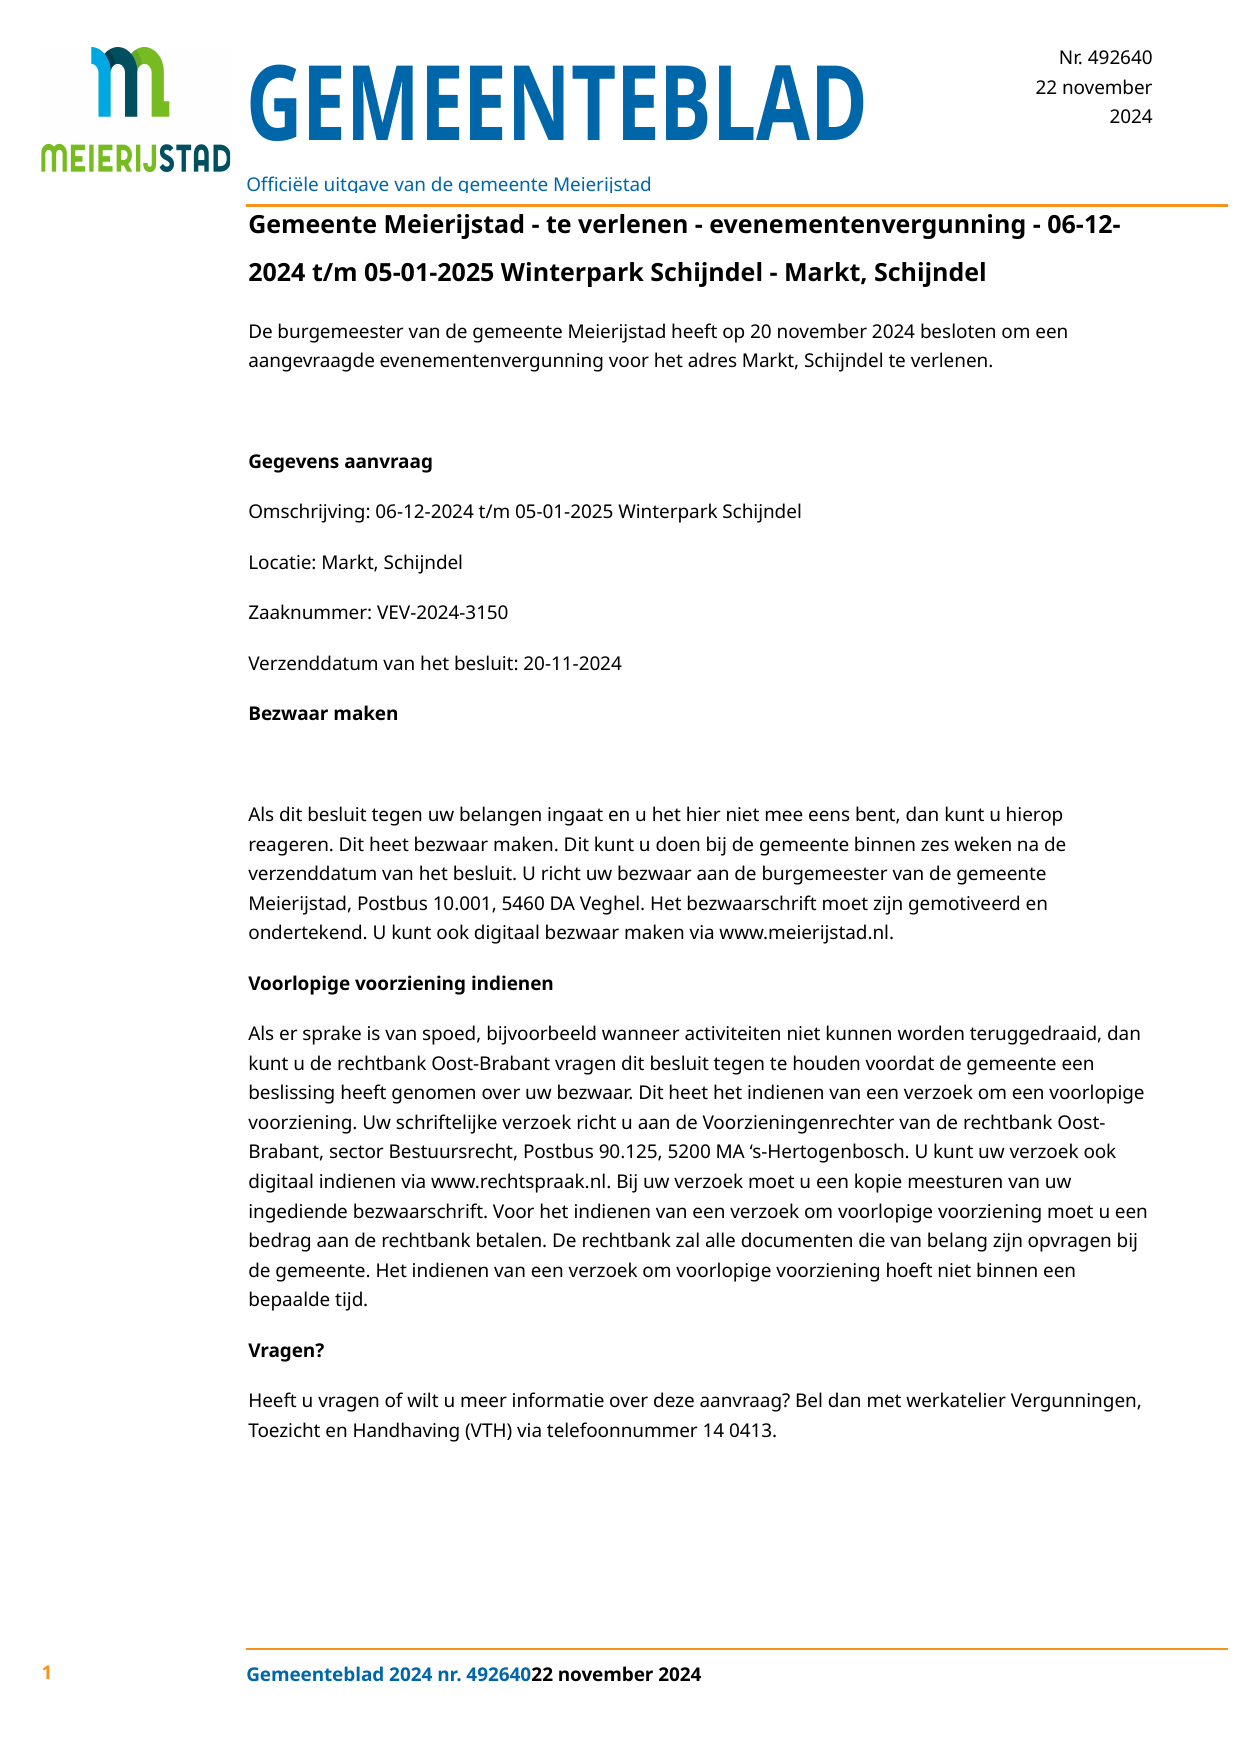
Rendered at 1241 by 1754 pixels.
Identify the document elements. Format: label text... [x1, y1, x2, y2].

text Vragen? [248, 1337, 1152, 1363]
text De burgemeester van de gemeente Meierijstad heeft op 20 november 2024 besloten om een aangevraagde evenementenvergunning voor het adres Markt, Schijndel te verlenen. [248, 318, 1152, 373]
text Bezwaar maken [248, 700, 1152, 726]
text Als er sprake is van spoed, bijvoorbeeld wanneer activiteiten niet kunnen worden teruggedraaid, dan kunt u de rechtbank Oost-Brabant vragen dit besluit tegen te houden voordat de gemeente een beslissing heeft genomen over uw bezwaar. Dit heet het indienen van een verzoek om een voorlopige voorziening. Uw schriftelijke verzoek richt u aan de Voorzieningenrechter van de rechtbank Oost-Brabant, sector Bestuursrecht, Postbus 90.125, 5200 MA ‘s-Hertogenbosch. U kunt uw verzoek ook digitaal indienen via www.rechtspraak.nl. Bij uw verzoek moet u een kopie meesturen van uw ingediende bezwaarschrift. Voor het indienen van een verzoek om voorlopige voorziening moet u een bedrag aan de rechtbank betalen. De rechtbank zal alle documenten die van belang zijn opvragen bij de gemeente. Het indienen van een verzoek om voorlopige voorziening hoeft niet binnen een bepaalde tijd. [248, 1020, 1152, 1312]
text Omschrijving: 06-12-2024 t/m 05-01-2025 Winterpark Schijndel [248, 499, 1152, 524]
text Gegevens aanvraag [248, 448, 1152, 474]
text Zaaknummer: VEV-2024-3150 [248, 599, 1152, 625]
text Als dit besluit tegen uw belangen ingaat en u het hier niet mee eens bent, dan kunt u hierop reageren. Dit heet bezwaar maken. Dit kunt u doen bij de gemeente binnen zes weken na de verzenddatum van het besluit. U richt uw bezwaar aan de burgemeester van de gemeente Meierijstad, Postbus 10.001, 5460 DA Veghel. Het bezwaarschrift moet zijn gemotiveerd en ondertekend. U kunt ook digitaal bezwaar maken via www.meierijstad.nl. [248, 801, 1152, 945]
text Verzenddatum van het besluit: 20-11-2024 [248, 650, 1152, 676]
picture [41, 47, 231, 172]
text Voorlopige voorziening indienen [248, 970, 1152, 996]
text Gemeente Meierijstad - te verlenen - evenementenvergunning - 06-12-2024 t/m 05-01-2025 Winterpark Schijndel - Markt, Schijndel [248, 207, 1152, 288]
text Locatie: Markt, Schijndel [248, 549, 1152, 575]
text Heeft u vragen of wilt u meer informatie over deze aanvraag? Bel dan met werkatelier Vergunningen, Toezicht en Handhaving (VTH) via telefoonnummer 14 0413. [248, 1387, 1152, 1443]
